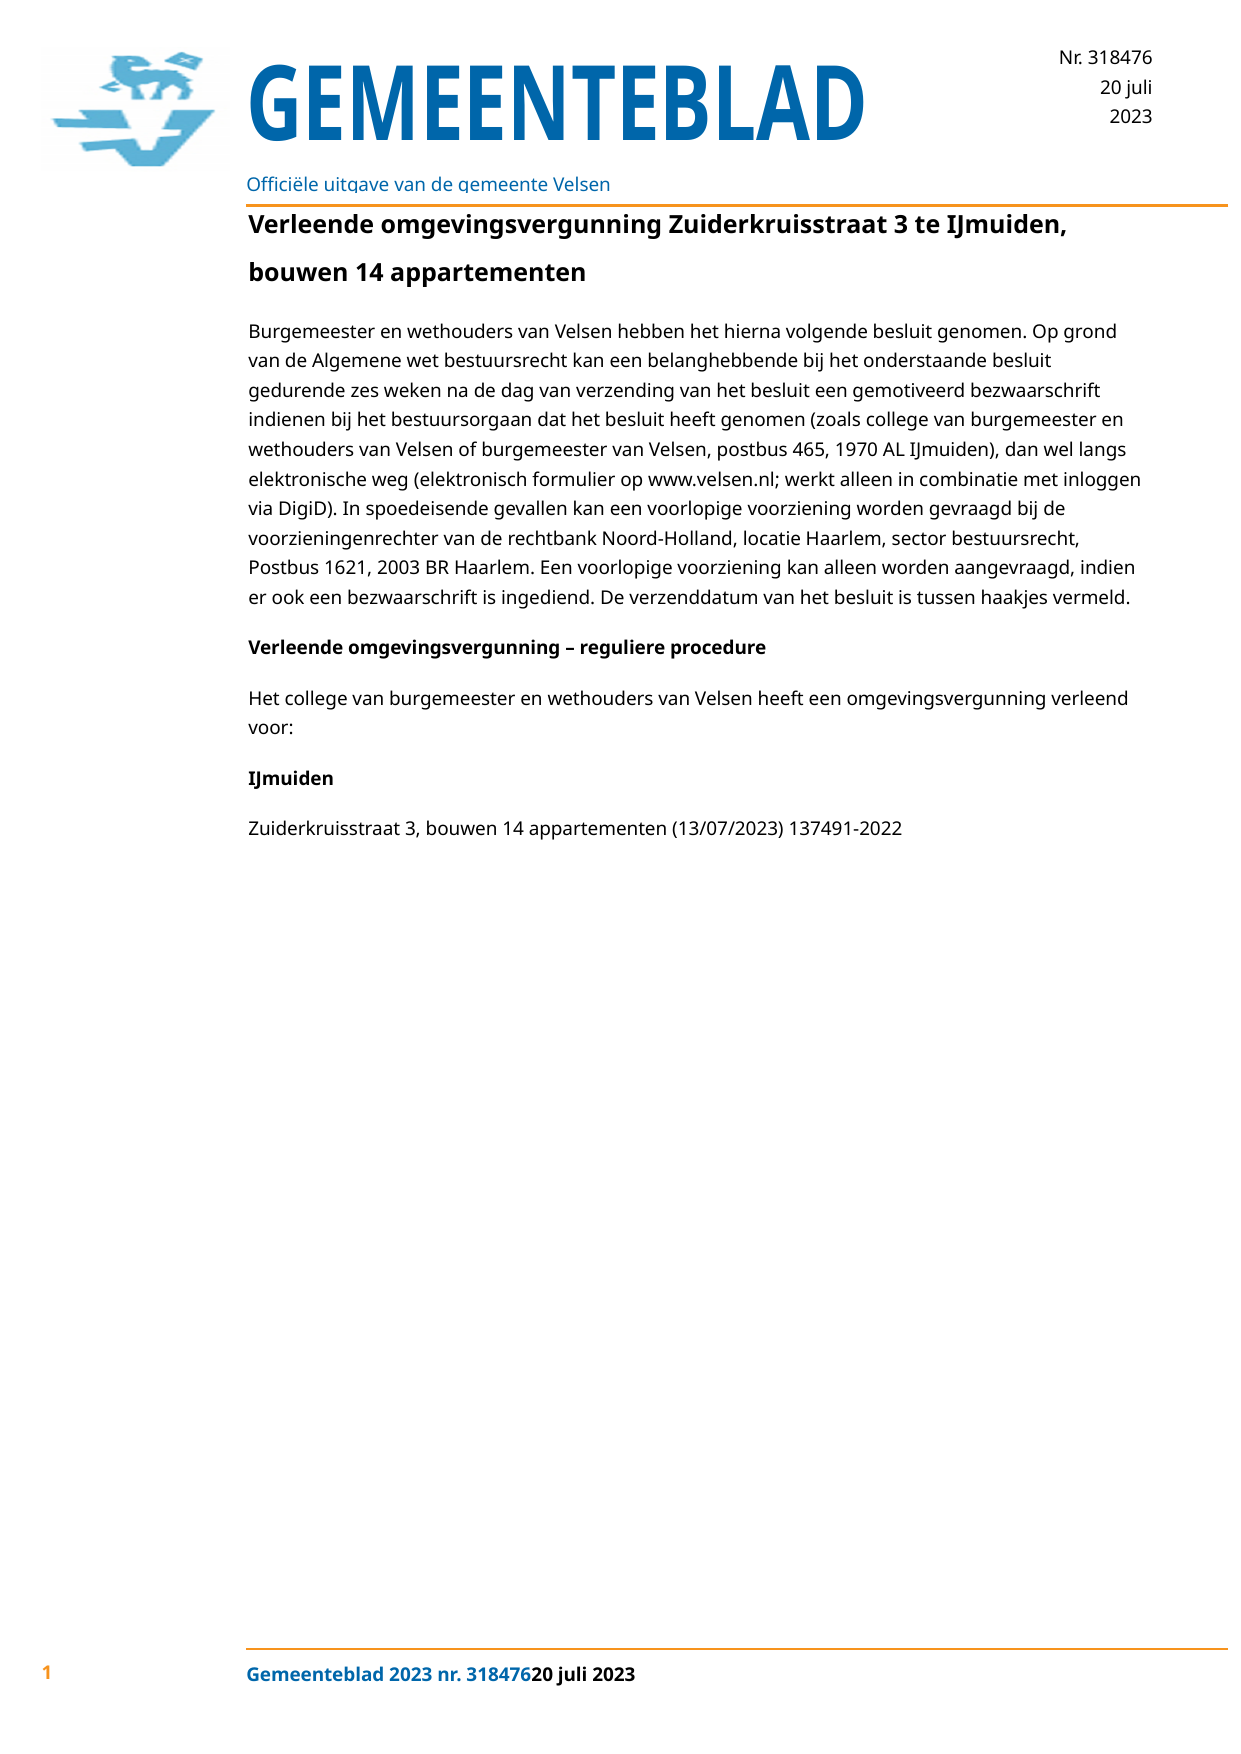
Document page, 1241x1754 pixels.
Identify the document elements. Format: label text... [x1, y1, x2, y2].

text IJmuiden [248, 765, 1152, 791]
text Burgemeester en wethouders van Velsen hebben het hierna volgende besluit genomen. Op grond van de Algemene wet bestuursrecht kan een belanghebbende bij het onderstaande besluit gedurende zes weken na de dag van verzending van het besluit een gemotiveerd bezwaarschrift indienen bij het bestuursorgaan dat het besluit heeft genomen (zoals college van burgemeester en wethouders van Velsen of burgemeester van Velsen, postbus 465, 1970 AL IJmuiden), dan wel langs elektronische weg (elektronisch formulier op www.velsen.nl; werkt alleen in combinatie met inloggen via DigiD). In spoedeisende gevallen kan een voorlopige voorziening worden gevraagd bij de voorzieningenrechter van de rechtbank Noord-Holland, locatie Haarlem, sector bestuursrecht, Postbus 1621, 2003 BR Haarlem. Een voorlopige voorziening kan alleen worden aangevraagd, indien er ook een bezwaarschrift is ingediend. De verzenddatum van het besluit is tussen haakjes vermeld. [248, 318, 1152, 610]
picture [41, 47, 231, 172]
text Verleende omgevingsvergunning – reguliere procedure [248, 634, 1152, 660]
text Het college van burgemeester en wethouders van Velsen heeft een omgevingsvergunning verleend voor: [248, 685, 1152, 740]
text Zuiderkruisstraat 3, bouwen 14 appartementen (13/07/2023) 137491-2022 [248, 815, 1152, 841]
text Verleende omgevingsvergunning Zuiderkruisstraat 3 te IJmuiden, bouwen 14 appartementen [248, 207, 1152, 288]
